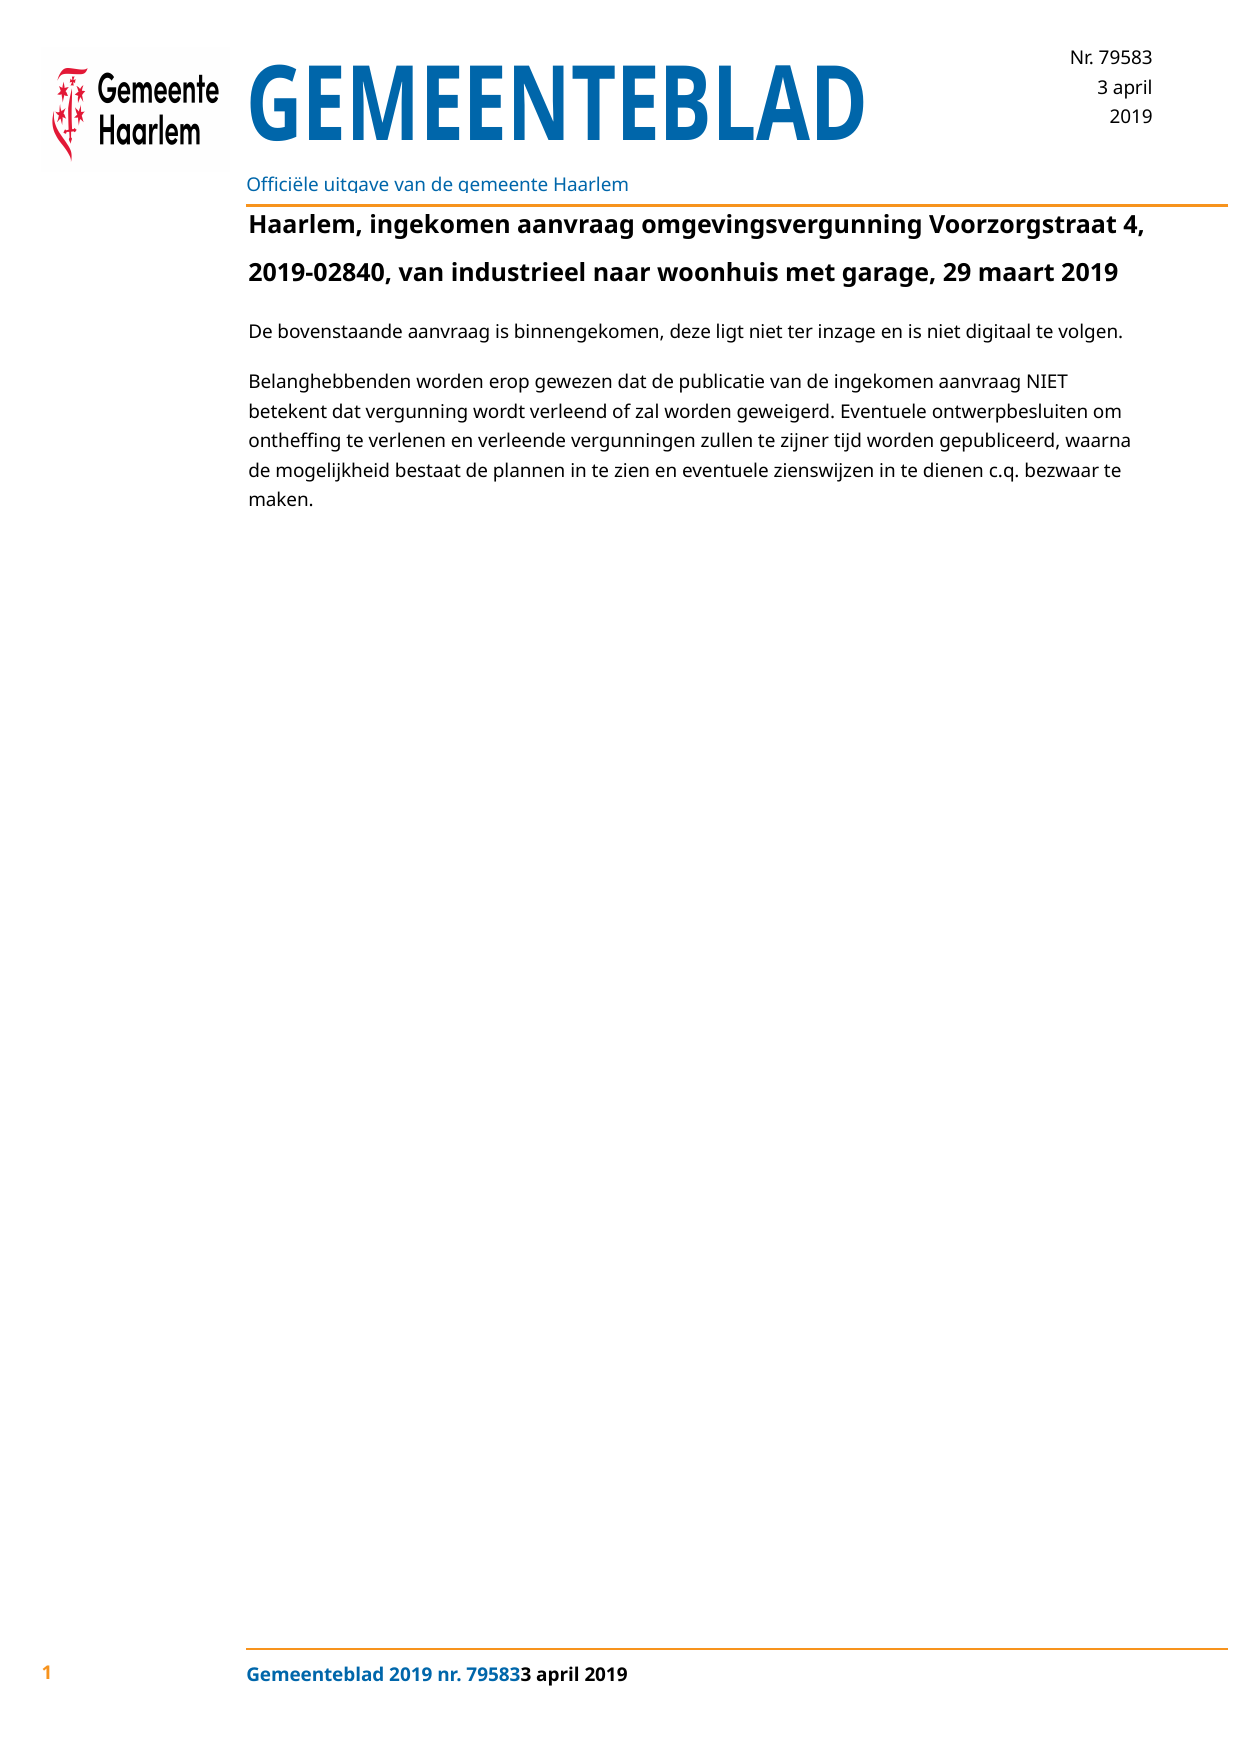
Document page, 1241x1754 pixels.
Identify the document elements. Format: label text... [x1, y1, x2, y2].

picture [41, 47, 231, 172]
text Belanghebbenden worden erop gewezen dat de publicatie van de ingekomen aanvraag NIET betekent dat vergunning wordt verleend of zal worden geweigerd. Eventuele ontwerpbesluiten om ontheffing te verlenen en verleende vergunningen zullen te zijner tijd worden gepubliceerd, waarna de mogelijkheid bestaat de plannen in te zien en eventuele zienswijzen in te dienen c.q. bezwaar te maken. [248, 368, 1152, 512]
text De bovenstaande aanvraag is binnengekomen, deze ligt niet ter inzage en is niet digitaal te volgen. [248, 318, 1152, 344]
text Haarlem, ingekomen aanvraag omgevingsvergunning Voorzorgstraat 4, 2019-02840, van industrieel naar woonhuis met garage, 29 maart 2019 [248, 207, 1152, 288]
